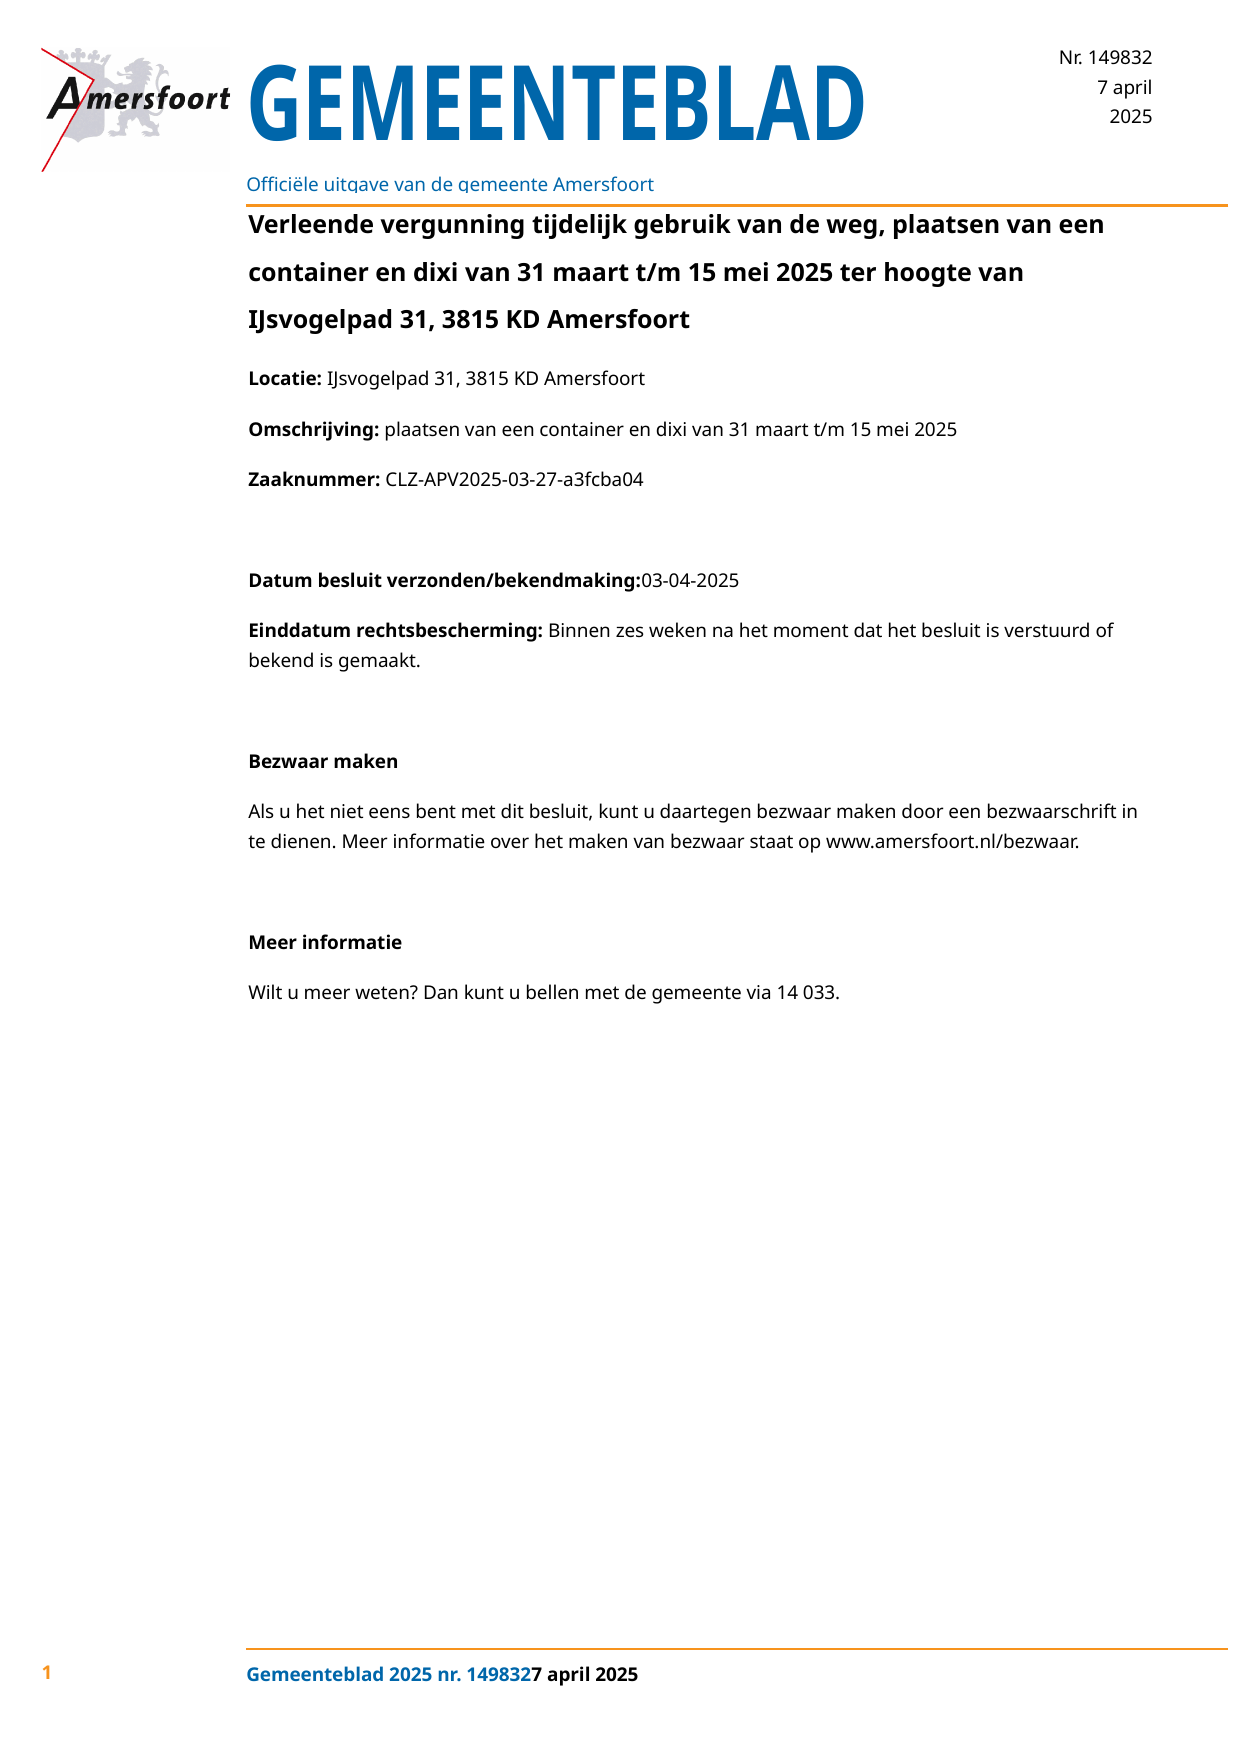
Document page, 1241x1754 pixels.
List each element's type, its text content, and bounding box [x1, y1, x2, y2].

text Als u het niet eens bent met dit besluit, kunt u daartegen bezwaar maken door een bezwaarschrift in te dienen. Meer informatie over het maken van bezwaar staat op www.amersfoort.nl/bezwaar. [248, 798, 1152, 854]
text Verleende vergunning tijdelijk gebruik van de weg, plaatsen van een container en dixi van 31 maart t/m 15 mei 2025 ter hoogte van IJsvogelpad 31, 3815 KD Amersfoort [248, 207, 1152, 336]
text Bezwaar maken [248, 748, 1152, 774]
picture [41, 47, 231, 172]
text Einddatum rechtsbescherming: Binnen zes weken na het moment dat het besluit is verstuurd of bekend is gemaakt. [248, 618, 1152, 673]
text Locatie: IJsvogelpad 31, 3815 KD Amersfoort [248, 366, 1152, 391]
text Meer informatie [248, 929, 1152, 954]
text Zaaknummer: CLZ-APV2025-03-27-a3fcba04 [248, 466, 1152, 492]
text Wilt u meer weten? Dan kunt u bellen met de gemeente via 14 033. [248, 979, 1152, 1005]
text Omschrijving: plaatsen van een container en dixi van 31 maart t/m 15 mei 2025 [248, 416, 1152, 442]
text Datum besluit verzonden/bekendmaking:03-04-2025 [248, 567, 1152, 593]
